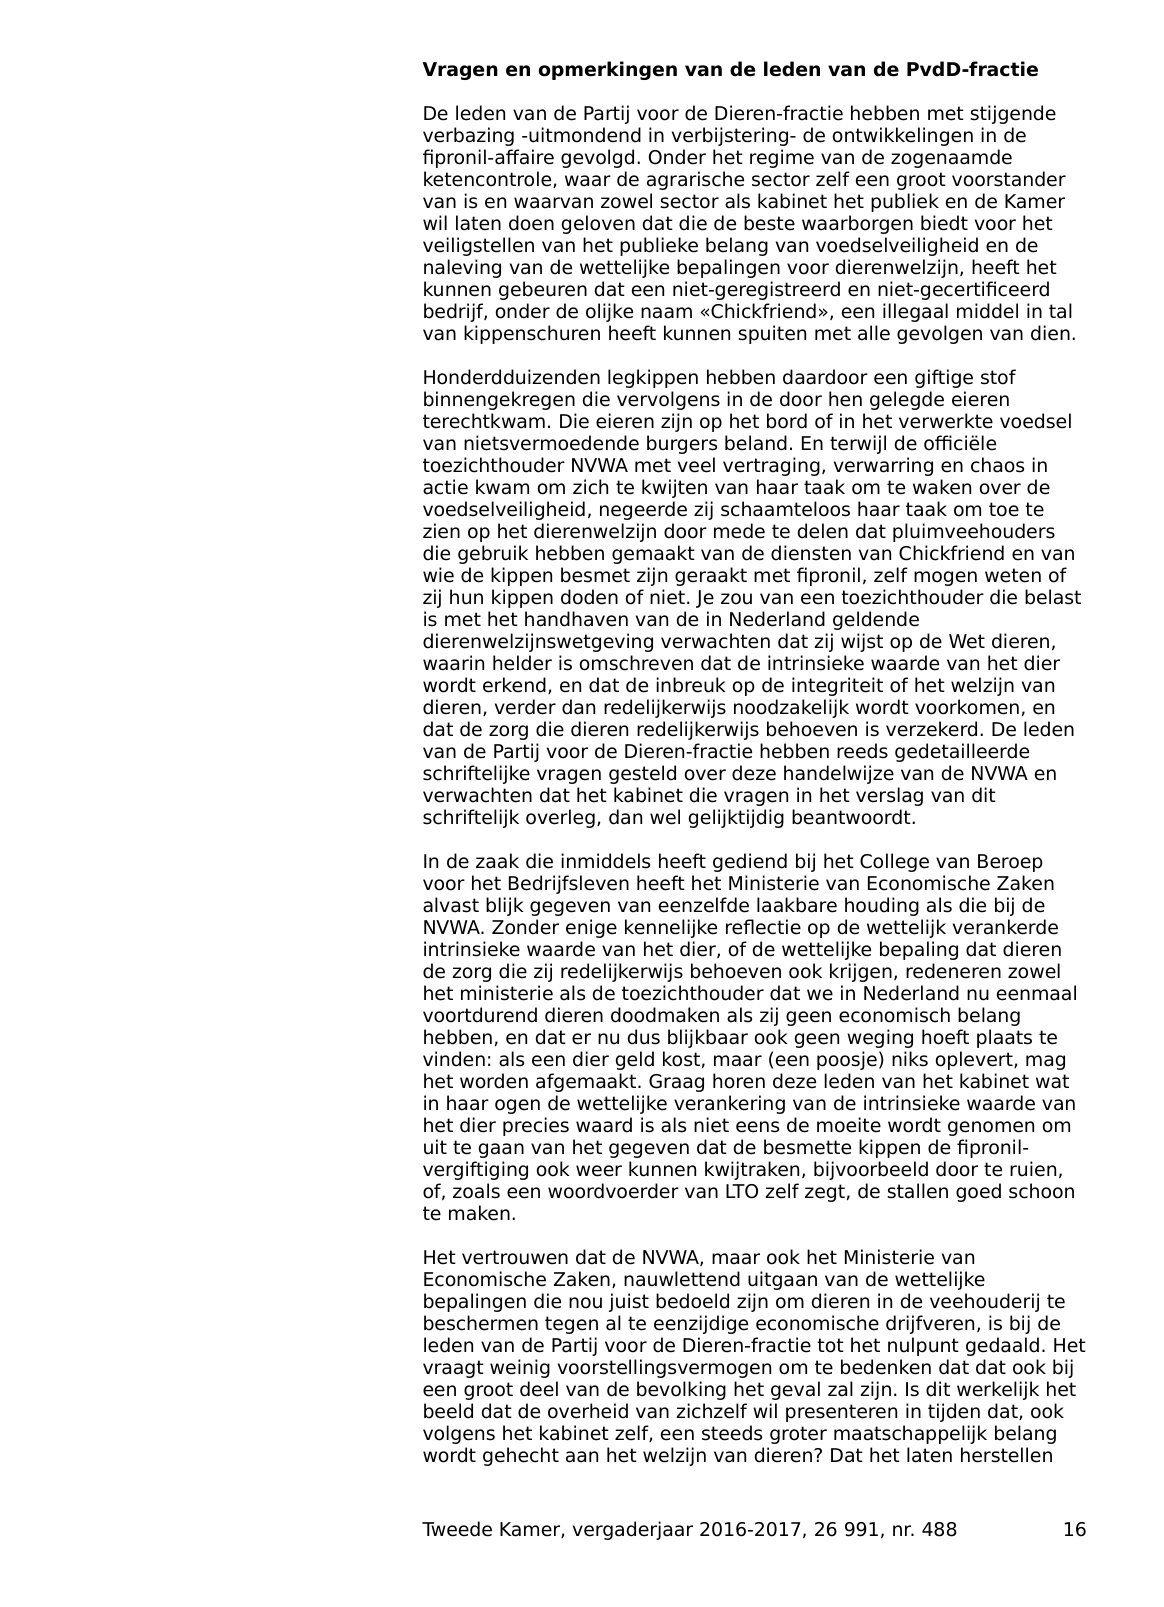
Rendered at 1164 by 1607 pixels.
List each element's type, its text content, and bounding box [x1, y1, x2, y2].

text De leden van de Partij voor de Dieren-fractie hebben met stijgende verbazing -uitmondend in verbijstering- de ontwikkelingen in de fipronil-affaire gevolgd. Onder het regime van de zogenaamde ketencontrole, waar de agrarische sector zelf een groot voorstander van is en waarvan zowel sector als kabinet het publiek en de Kamer wil laten doen geloven dat die de beste waarborgen biedt voor het veiligstellen van het publieke belang van voedselveiligheid en de naleving van de wettelijke bepalingen voor dierenwelzijn, heeft het kunnen gebeuren dat een niet-geregistreerd en niet-gecertificeerd bedrijf, onder de olijke naam «Chickfriend», een illegaal middel in tal van kippenschuren heeft kunnen spuiten met alle gevolgen van dien. [422, 103, 1087, 345]
subtitle Vragen en opmerkingen van de leden van de PvdD-fractie [422, 59, 1087, 81]
text Het vertrouwen dat de NVWA, maar ook het Ministerie van Economische Zaken, nauwlettend uitgaan van de wettelijke bepalingen die nou juist bedoeld zijn om dieren in de veehouderij te beschermen tegen al te eenzijdige economische drijfveren, is bij de leden van de Partij voor de Dieren-fractie tot het nulpunt gedaald. Het vraagt weinig voorstellingsvermogen om te bedenken dat dat ook bij een groot deel van de bevolking het geval zal zijn. Is dit werkelijk het beeld dat de overheid van zichzelf wil presenteren in tijden dat, ook volgens het kabinet zelf, een steeds groter maatschappelijk belang wordt gehecht aan het welzijn van dieren? Dat het laten herstellen [422, 1247, 1087, 1467]
text Honderdduizenden legkippen hebben daardoor een giftige stof binnengekregen die vervolgens in de door hen gelegde eieren terechtkwam. Die eieren zijn op het bord of in het verwerkte voedsel van nietsvermoedende burgers beland. En terwijl de officiële toezichthouder NVWA met veel vertraging, verwarring en chaos in actie kwam om zich te kwijten van haar taak om te waken over de voedselveiligheid, negeerde zij schaamteloos haar taak om toe te zien op het dierenwelzijn door mede te delen dat pluimveehouders die gebruik hebben gemaakt van de diensten van Chickfriend en van wie de kippen besmet zijn geraakt met fipronil, zelf mogen weten of zij hun kippen doden of niet. Je zou van een toezichthouder die belast is met het handhaven van de in Nederland geldende dierenwelzijnswetgeving verwachten dat zij wijst op de Wet dieren, waarin helder is omschreven dat de intrinsieke waarde van het dier wordt erkend, en dat de inbreuk op de integriteit of het welzijn van dieren, verder dan redelijkerwijs noodzakelijk wordt voorkomen, en dat de zorg die dieren redelijkerwijs behoeven is verzekerd. De leden van de Partij voor de Dieren-fractie hebben reeds gedetailleerde schriftelijke vragen gesteld over deze handelwijze van de NVWA en verwachten dat het kabinet die vragen in het verslag van dit schriftelijk overleg, dan wel gelijktijdig beantwoordt. [422, 367, 1087, 829]
text In de zaak die inmiddels heeft gediend bij het College van Beroep voor het Bedrijfsleven heeft het Ministerie van Economische Zaken alvast blijk gegeven van eenzelfde laakbare houding als die bij de NVWA. Zonder enige kennelijke reflectie op de wettelijk verankerde intrinsieke waarde van het dier, of de wettelijke bepaling dat dieren de zorg die zij redelijkerwijs behoeven ook krijgen, redeneren zowel het ministerie als de toezichthouder dat we in Nederland nu eenmaal voortdurend dieren doodmaken als zij geen economisch belang hebben, en dat er nu dus blijkbaar ook geen weging hoeft plaats te vinden: als een dier geld kost, maar (een poosje) niks oplevert, mag het worden afgemaakt. Graag horen deze leden van het kabinet wat in haar ogen de wettelijke verankering van de intrinsieke waarde van het dier precies waard is als niet eens de moeite wordt genomen om uit te gaan van het gegeven dat de besmette kippen de fipronil-vergiftiging ook weer kunnen kwijtraken, bijvoorbeeld door te ruien, of, zoals een woordvoerder van LTO zelf zegt, de stallen goed schoon te maken. [422, 851, 1087, 1224]
